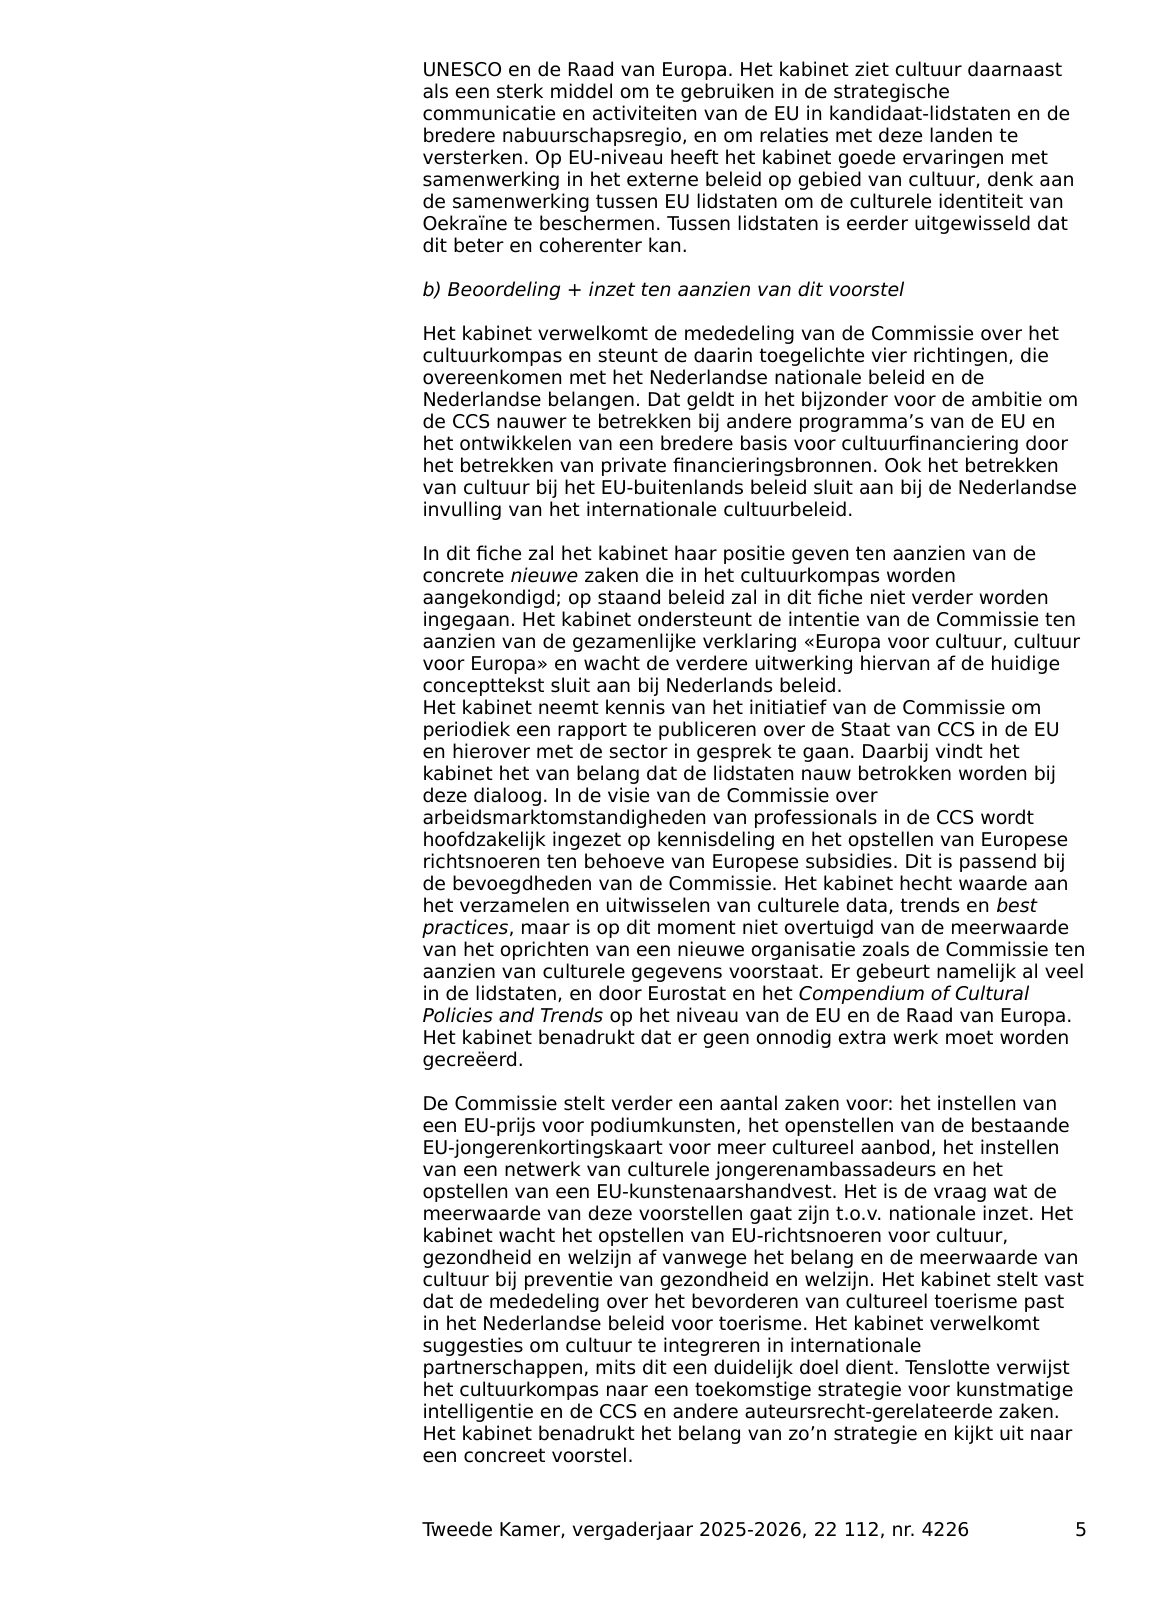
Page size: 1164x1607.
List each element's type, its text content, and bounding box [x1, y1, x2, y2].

text Het kabinet verwelkomt de mededeling van de Commissie over het cultuurkompas en steunt de daarin toegelichte vier richtingen, die overeenkomen met het Nederlandse nationale beleid en de Nederlandse belangen. Dat geldt in het bijzonder voor de ambitie om de CCS nauwer te betrekken bij andere programma’s van de EU en het ontwikkelen van een bredere basis voor cultuurfinanciering door het betrekken van private financieringsbronnen. Ook het betrekken van cultuur bij het EU-buitenlands beleid sluit aan bij de Nederlandse invulling van het internationale cultuurbeleid. [422, 323, 1087, 521]
subtitle b) Beoordeling + inzet ten aanzien van dit voorstel [422, 279, 1087, 301]
text UNESCO en de Raad van Europa. Het kabinet ziet cultuur daarnaast als een sterk middel om te gebruiken in de strategische communicatie en activiteiten van de EU in kandidaat-lidstaten en de bredere nabuurschapsregio, en om relaties met deze landen te versterken. Op EU-niveau heeft het kabinet goede ervaringen met samenwerking in het externe beleid op gebied van cultuur, denk aan de samenwerking tussen EU lidstaten om de culturele identiteit van Oekraïne te beschermen. Tussen lidstaten is eerder uitgewisseld dat dit beter en coherenter kan. [422, 59, 1087, 257]
text Het kabinet neemt kennis van het initiatief van de Commissie om periodiek een rapport te publiceren over de Staat van CCS in de EU en hierover met de sector in gesprek te gaan. Daarbij vindt het kabinet het van belang dat de lidstaten nauw betrokken worden bij deze dialoog. In de visie van de Commissie over arbeidsmarktomstandigheden van professionals in de CCS wordt hoofdzakelijk ingezet op kennisdeling en het opstellen van Europese richtsnoeren ten behoeve van Europese subsidies. Dit is passend bij de bevoegdheden van de Commissie. Het kabinet hecht waarde aan het verzamelen en uitwisselen van culturele data, trends en best practices, maar is op dit moment niet overtuigd van de meerwaarde van het oprichten van een nieuwe organisatie zoals de Commissie ten aanzien van culturele gegevens voorstaat. Er gebeurt namelijk al veel in de lidstaten, en door Eurostat en het Compendium of Cultural Policies and Trends op het niveau van de EU en de Raad van Europa. Het kabinet benadrukt dat er geen onnodig extra werk moet worden gecreëerd. [422, 697, 1087, 1071]
text De Commissie stelt verder een aantal zaken voor: het instellen van een EU-prijs voor podiumkunsten, het openstellen van de bestaande EU-jongerenkortingskaart voor meer cultureel aanbod, het instellen van een netwerk van culturele jongerenambassadeurs en het opstellen van een EU-kunstenaarshandvest. Het is de vraag wat de meerwaarde van deze voorstellen gaat zijn t.o.v. nationale inzet. Het kabinet wacht het opstellen van EU-richtsnoeren voor cultuur, gezondheid en welzijn af vanwege het belang en de meerwaarde van cultuur bij preventie van gezondheid en welzijn. Het kabinet stelt vast dat de mededeling over het bevorderen van cultureel toerisme past in het Nederlandse beleid voor toerisme. Het kabinet verwelkomt suggesties om cultuur te integreren in internationale partnerschappen, mits dit een duidelijk doel dient. Tenslotte verwijst het cultuurkompas naar een toekomstige strategie voor kunstmatige intelligentie en de CCS en andere auteursrecht-gerelateerde zaken. Het kabinet benadrukt het belang van zo’n strategie en kijkt uit naar een concreet voorstel. [422, 1093, 1087, 1467]
text In dit fiche zal het kabinet haar positie geven ten aanzien van de concrete nieuwe zaken die in het cultuurkompas worden aangekondigd; op staand beleid zal in dit fiche niet verder worden ingegaan. Het kabinet ondersteunt de intentie van de Commissie ten aanzien van de gezamenlijke verklaring «Europa voor cultuur, cultuur voor Europa» en wacht de verdere uitwerking hiervan af de huidige concepttekst sluit aan bij Nederlands beleid. [422, 543, 1087, 697]
